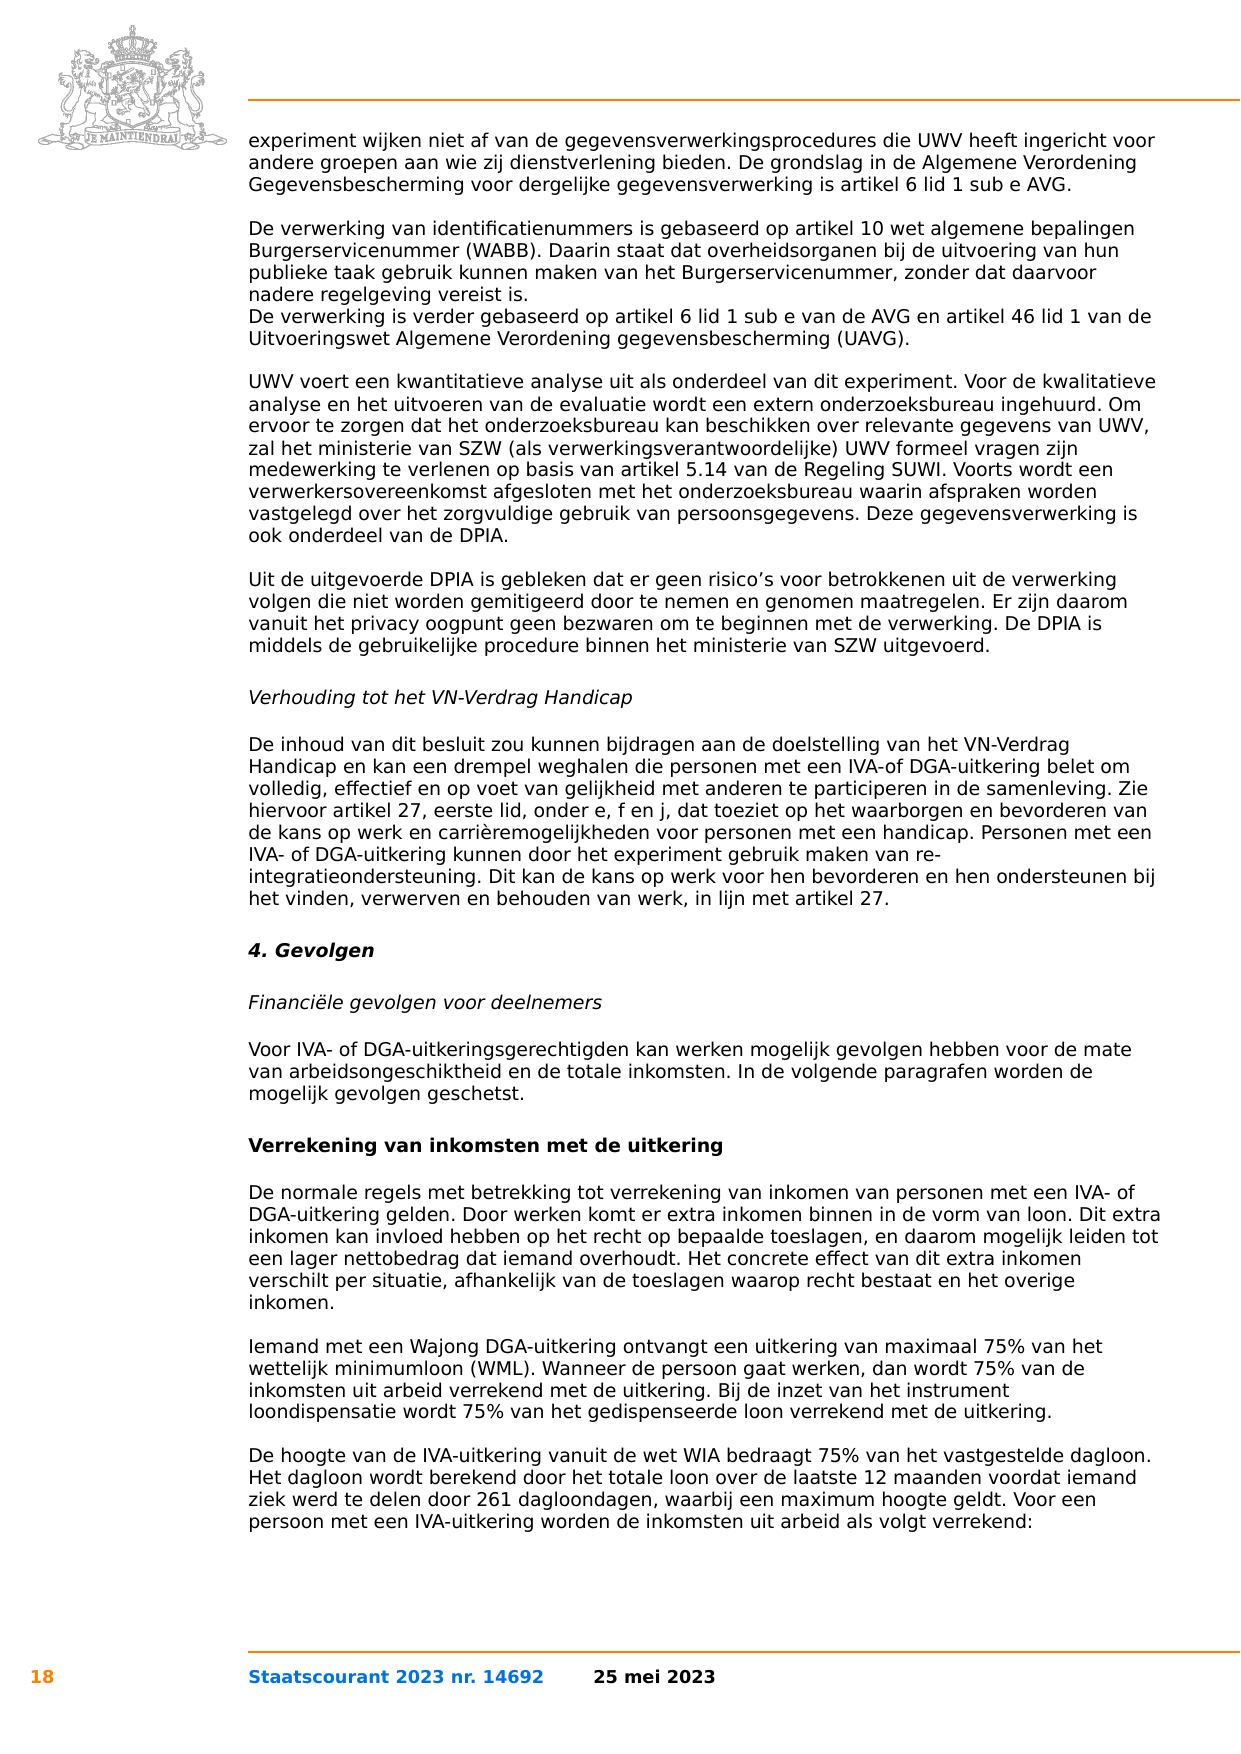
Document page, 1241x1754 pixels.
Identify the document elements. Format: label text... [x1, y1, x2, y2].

text De inhoud van dit besluit zou kunnen bijdragen aan de doelstelling van het VN-Verdrag Handicap en kan een drempel weghalen die personen met een IVA-of DGA-uitkering belet om volledig, effectief en op voet van gelijkheid met anderen te participeren in de samenleving. Zie hiervoor artikel 27, eerste lid, onder e, f en j, dat toeziet op het waarborgen en bevorderen van de kans op werk en carrièremogelijkheden voor personen met een handicap. Personen met een IVA- of DGA-uitkering kunnen door het experiment gebruik maken van re-integratieondersteuning. Dit kan de kans op werk voor hen bevorderen en hen ondersteunen bij het vinden, verwerven en behouden van werk, in lijn met artikel 27. [248, 734, 1163, 910]
text experiment wijken niet af van de gegevensverwerkingsprocedures die UWV heeft ingericht voor andere groepen aan wie zij dienstverlening bieden. De grondslag in de Algemene Verordening Gegevensbescherming voor dergelijke gegevensverwerking is artikel 6 lid 1 sub e AVG. [248, 130, 1163, 196]
text Voor IVA- of DGA-uitkeringsgerechtigden kan werken mogelijk gevolgen hebben voor de mate van arbeidsongeschiktheid en de totale inkomsten. In de volgende paragrafen worden de mogelijk gevolgen geschetst. [248, 1039, 1163, 1105]
subtitle 4. Gevolgen [248, 940, 1163, 962]
text De normale regels met betrekking tot verrekening van inkomen van personen met een IVA- of DGA-uitkering gelden. Door werken komt er extra inkomen binnen in de vorm van loon. Dit extra inkomen kan invloed hebben op het recht op bepaalde toeslagen, en daarom mogelijk leiden tot een lager nettobedrag dat iemand overhoudt. Het concrete effect van dit extra inkomen verschilt per situatie, afhankelijk van de toeslagen waarop recht bestaat en het overige inkomen. [248, 1182, 1163, 1314]
subtitle Verrekening van inkomsten met de uitkering [248, 1135, 1163, 1157]
text UWV voert een kwantitatieve analyse uit als onderdeel van dit experiment. Voor de kwalitatieve analyse en het uitvoeren van de evaluatie wordt een extern onderzoeksbureau ingehuurd. Om ervoor te zorgen dat het onderzoeksbureau kan beschikken over relevante gegevens van UWV, zal het ministerie van SZW (als verwerkingsverantwoordelijke) UWV formeel vragen zijn medewerking te verlenen op basis van artikel 5.14 van de Regeling SUWI. Voorts wordt een verwerkersovereenkomst afgesloten met het onderzoeksbureau waarin afspraken worden vastgelegd over het zorgvuldige gebruik van persoonsgegevens. Deze gegevensverwerking is ook onderdeel van de DPIA. [248, 371, 1163, 547]
text Uit de uitgevoerde DPIA is gebleken dat er geen risico’s voor betrokkenen uit de verwerking volgen die niet worden gemitigeerd door te nemen en genomen maatregelen. Er zijn daarom vanuit het privacy oogpunt geen bezwaren om te beginnen met de verwerking. De DPIA is middels de gebruikelijke procedure binnen het ministerie van SZW uitgevoerd. [248, 569, 1163, 657]
text Iemand met een Wajong DGA-uitkering ontvangt een uitkering van maximaal 75% van het wettelijk minimumloon (WML). Wanneer de persoon gaat werken, dan wordt 75% van de inkomsten uit arbeid verrekend met de uitkering. Bij de inzet van het instrument loondispensatie wordt 75% van het gedispenseerde loon verrekend met de uitkering. [248, 1336, 1163, 1423]
text De verwerking is verder gebaseerd op artikel 6 lid 1 sub e van de AVG en artikel 46 lid 1 van de Uitvoeringswet Algemene Verordening gegevensbescherming (UAVG). [248, 306, 1163, 349]
subtitle Verhouding tot het VN-Verdrag Handicap [248, 687, 1163, 709]
text De verwerking van identificatienummers is gebaseerd op artikel 10 wet algemene bepalingen Burgerservicenummer (WABB). Daarin staat dat overheidsorganen bij de uitvoering van hun publieke taak gebruik kunnen maken van het Burgerservicenummer, zonder dat daarvoor nadere regelgeving vereist is. [248, 218, 1163, 306]
text De hoogte van de IVA-uitkering vanuit de wet WIA bedraagt 75% van het vastgestelde dagloon. Het dagloon wordt berekend door het totale loon over de laatste 12 maanden voordat iemand ziek werd te delen door 261 dagloondagen, waarbij een maximum hoogte geldt. Voor een persoon met een IVA-uitkering worden de inkomsten uit arbeid als volgt verrekend: [248, 1445, 1163, 1533]
subtitle Financiële gevolgen voor deelnemers [248, 992, 1163, 1014]
picture [38, 25, 227, 150]
